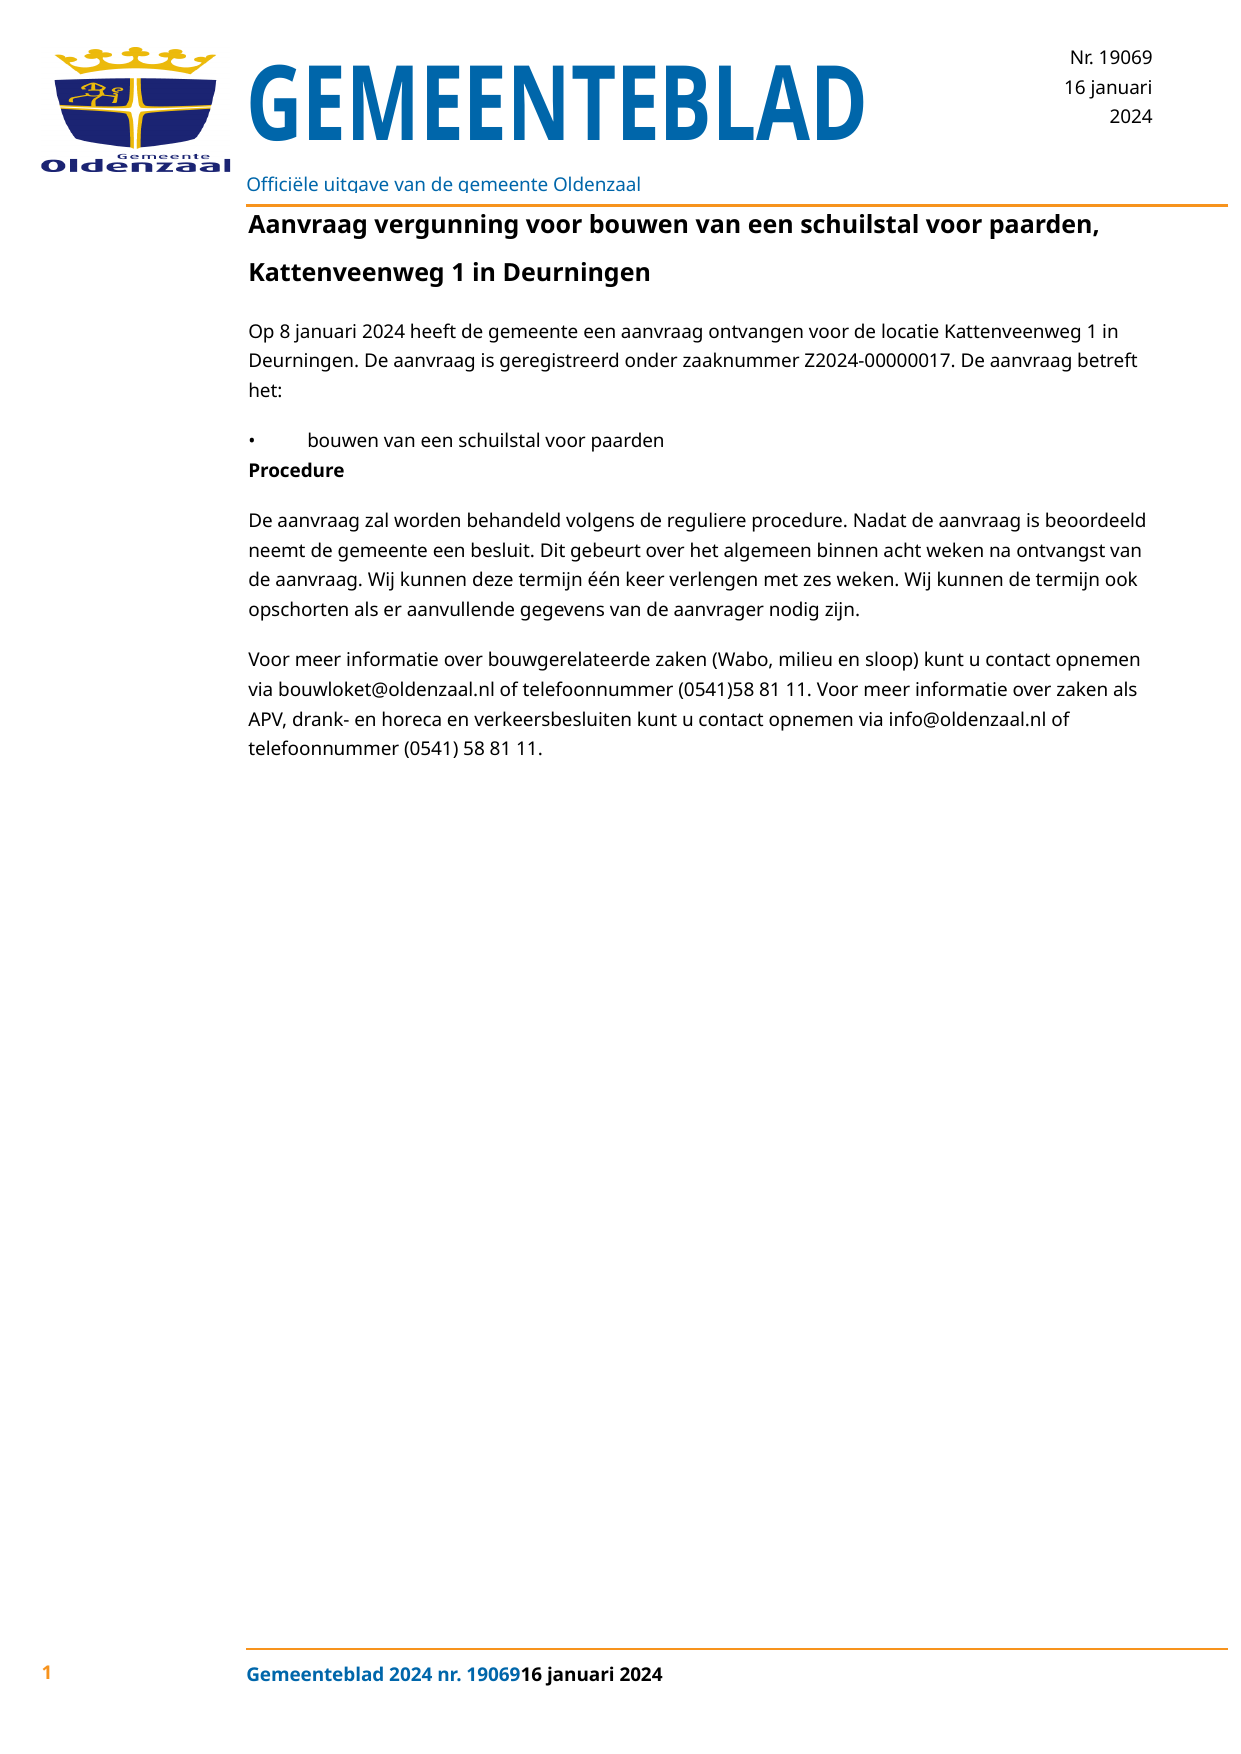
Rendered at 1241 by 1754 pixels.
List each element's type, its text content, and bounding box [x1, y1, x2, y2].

text Op 8 januari 2024 heeft de gemeente een aanvraag ontvangen voor de locatie Kattenveenweg 1 in Deurningen. De aanvraag is geregistreerd onder zaaknummer Z2024-00000017. De aanvraag betreft het: [248, 318, 1152, 403]
text Aanvraag vergunning voor bouwen van een schuilstal voor paarden, Kattenveenweg 1 in Deurningen [248, 207, 1152, 288]
text De aanvraag zal worden behandeld volgens de reguliere procedure. Nadat de aanvraag is beoordeeld neemt de gemeente een besluit. Dit gebeurt over het algemeen binnen acht weken na ontvangst van de aanvraag. Wij kunnen deze termijn één keer verlengen met zes weken. Wij kunnen de termijn ook opschorten als er aanvullende gegevens van de aanvrager nodig zijn. [248, 507, 1152, 622]
picture [41, 47, 231, 172]
text Procedure [248, 457, 1152, 483]
text Voor meer informatie over bouwgerelateerde zaken (Wabo, milieu en sloop) kunt u contact opnemen via bouwloket@oldenzaal.nl of telefoonnummer (0541)58 81 11. Voor meer informatie over zaken als APV, drank- en horeca en verkeersbesluiten kunt u contact opnemen via info@oldenzaal.nl of telefoonnummer (0541) 58 81 11. [248, 647, 1152, 761]
list bouwen van een schuilstal voor paarden [248, 427, 1152, 453]
